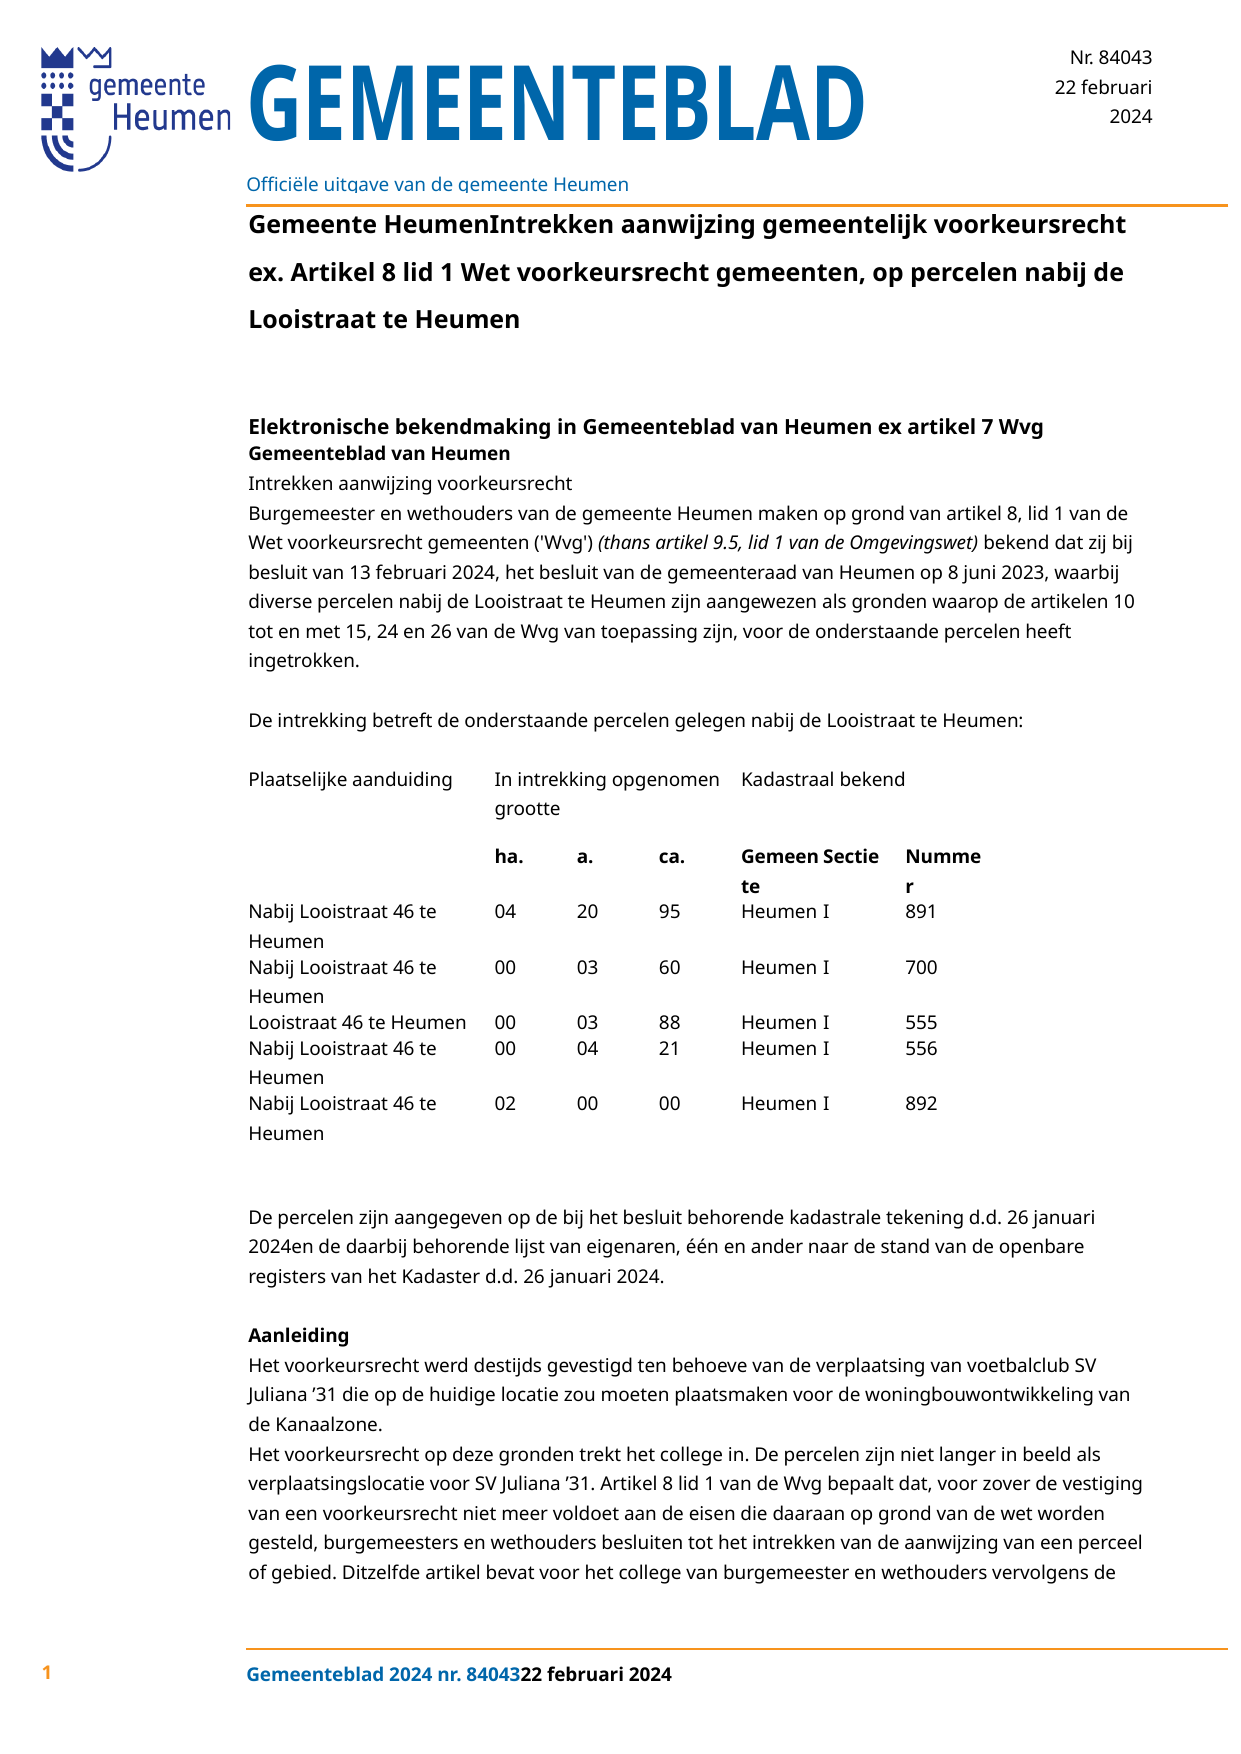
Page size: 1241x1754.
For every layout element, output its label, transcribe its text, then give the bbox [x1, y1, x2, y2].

table_cell [1069, 792, 1152, 817]
text Aanleiding [248, 1322, 1152, 1348]
table_cell [741, 1146, 823, 1171]
table_cell Nabij Looistraat 46 te Heumen [248, 954, 494, 1009]
table_cell [987, 1035, 1069, 1090]
text Het voorkeursrecht op deze gronden trekt het college in. De percelen zijn niet langer in beeld als verplaatsingslocatie voor SV Juliana ’31. Artikel 8 lid 1 van de Wvg bepaalt dat, voor zover de vestiging van een voorkeursrecht niet meer voldoet aan de eisen die daaraan op grond van de wet worden gesteld, burgemeesters en wethouders besluiten tot het intrekken van de aanwijzing van een perceel of gebied. Ditzelfde artikel bevat voor het college van burgemeester en wethouders vervolgens de [248, 1441, 1152, 1585]
table_cell [1069, 1009, 1152, 1035]
table_cell ha. [494, 843, 577, 898]
table_cell 892 [905, 1090, 987, 1146]
table_cell 891 [905, 899, 987, 954]
table_cell 555 [905, 1009, 987, 1035]
table_cell [1069, 1035, 1152, 1090]
table_cell [987, 1146, 1069, 1171]
table_cell [987, 843, 1069, 898]
table_cell [823, 1146, 905, 1171]
table_cell I [823, 1035, 905, 1090]
table_cell Heumen [741, 954, 823, 1009]
table_cell [987, 792, 1069, 817]
table_cell 60 [659, 954, 741, 1009]
table_cell [987, 954, 1069, 1009]
table_cell 04 [494, 899, 577, 954]
table_cell 556 [905, 1035, 987, 1090]
table_cell Nabij Looistraat 46 te Heumen [248, 1090, 494, 1146]
table_cell Heumen [741, 1090, 823, 1146]
text De percelen zijn aangegeven op de bij het besluit behorende kadastrale tekening d.d. 26 januari 2024en de daarbij behorende lijst van eigenaren, één en ander naar de stand van de openbare registers van het Kadaster d.d. 26 januari 2024. [248, 1204, 1152, 1289]
text Gemeenteblad van Heumen [248, 441, 1152, 466]
table_cell [248, 843, 330, 898]
table_header In intrekking opgenomen grootte [494, 766, 741, 843]
table_cell [412, 1146, 494, 1171]
table_cell 00 [494, 1009, 577, 1035]
table_header [1069, 766, 1152, 792]
table_cell [1069, 1146, 1152, 1171]
table_cell I [823, 1009, 905, 1035]
table_cell [659, 1146, 741, 1171]
table_cell Nummer [905, 843, 987, 898]
text Gemeente HeumenIntrekken aanwijzing gemeentelijk voorkeursrecht ex. Artikel 8 lid 1 Wet voorkeursrecht gemeenten, op percelen nabij de Looistraat te Heumen [248, 207, 1152, 336]
table_cell [248, 1146, 330, 1171]
table_cell [577, 1146, 659, 1171]
table_cell [987, 1090, 1069, 1146]
text Burgemeester en wethouders van de gemeente Heumen maken op grond van artikel 8, lid 1 van de Wet voorkeursrecht gemeenten ('Wvg') (thans artikel 9.5, lid 1 van de Omgevingswet) bekend dat zij bij besluit van 13 februari 2024, het besluit van de gemeenteraad van Heumen op 8 juni 2023, waarbij diverse percelen nabij de Looistraat te Heumen zijn aangewezen als gronden waarop de artikelen 10 tot en met 15, 24 en 26 van de Wvg van toepassing zijn, voor de onderstaande percelen heeft ingetrokken. [248, 500, 1152, 673]
table_cell Heumen [741, 1035, 823, 1090]
table_cell 00 [494, 954, 577, 1009]
text Het voorkeursrecht werd destijds gevestigd ten behoeve van de verplaatsing van voetbalclub SV Juliana ’31 die op de huidige locatie zou moeten plaatsmaken voor de woningbouwontwikkeling van de Kanaalzone. [248, 1352, 1152, 1437]
picture [41, 47, 231, 172]
table_cell [1069, 1090, 1152, 1146]
table_cell I [823, 1090, 905, 1146]
text Elektronische bekendmaking in Gemeenteblad van Heumen ex artikel 7 Wvg [248, 412, 1152, 441]
text De intrekking betreft de onderstaande percelen gelegen nabij de Looistraat te Heumen: [248, 707, 1152, 732]
table_cell [412, 843, 494, 898]
table_cell I [823, 899, 905, 954]
table_header Kadastraal bekend [741, 766, 987, 843]
table_cell 03 [577, 954, 659, 1009]
table_cell Gemeente [741, 843, 823, 898]
table_cell [330, 843, 412, 898]
text Intrekken aanwijzing voorkeursrecht [248, 470, 1152, 496]
table_cell [987, 899, 1069, 954]
table_cell 700 [905, 954, 987, 1009]
table_cell [1069, 899, 1152, 954]
table_cell Heumen [741, 899, 823, 954]
table_cell 03 [577, 1009, 659, 1035]
table_cell 02 [494, 1090, 577, 1146]
table_cell [330, 1146, 412, 1171]
table_cell Nabij Looistraat 46 te Heumen [248, 1035, 494, 1090]
table_cell [1069, 818, 1152, 843]
table_header [987, 766, 1069, 792]
table_cell I [823, 954, 905, 1009]
table_cell Nabij Looistraat 46 te Heumen [248, 899, 494, 954]
table_cell 00 [494, 1035, 577, 1090]
table_cell 88 [659, 1009, 741, 1035]
table_cell Looistraat 46 te Heumen [248, 1009, 494, 1035]
table_cell 04 [577, 1035, 659, 1090]
table_header Plaatselijke aanduiding [248, 766, 494, 843]
table_cell [987, 818, 1069, 843]
table_cell Heumen [741, 1009, 823, 1035]
table_cell [1069, 843, 1152, 898]
table_cell 95 [659, 899, 741, 954]
table_cell [987, 1009, 1069, 1035]
table_cell Sectie [823, 843, 905, 898]
table_cell 00 [577, 1090, 659, 1146]
table_cell a. [577, 843, 659, 898]
table_cell 20 [577, 899, 659, 954]
table_cell [1069, 954, 1152, 1009]
table_cell [494, 1146, 577, 1171]
table_cell 00 [659, 1090, 741, 1146]
table_cell ca. [659, 843, 741, 898]
table_cell [905, 1146, 987, 1171]
table_cell 21 [659, 1035, 741, 1090]
